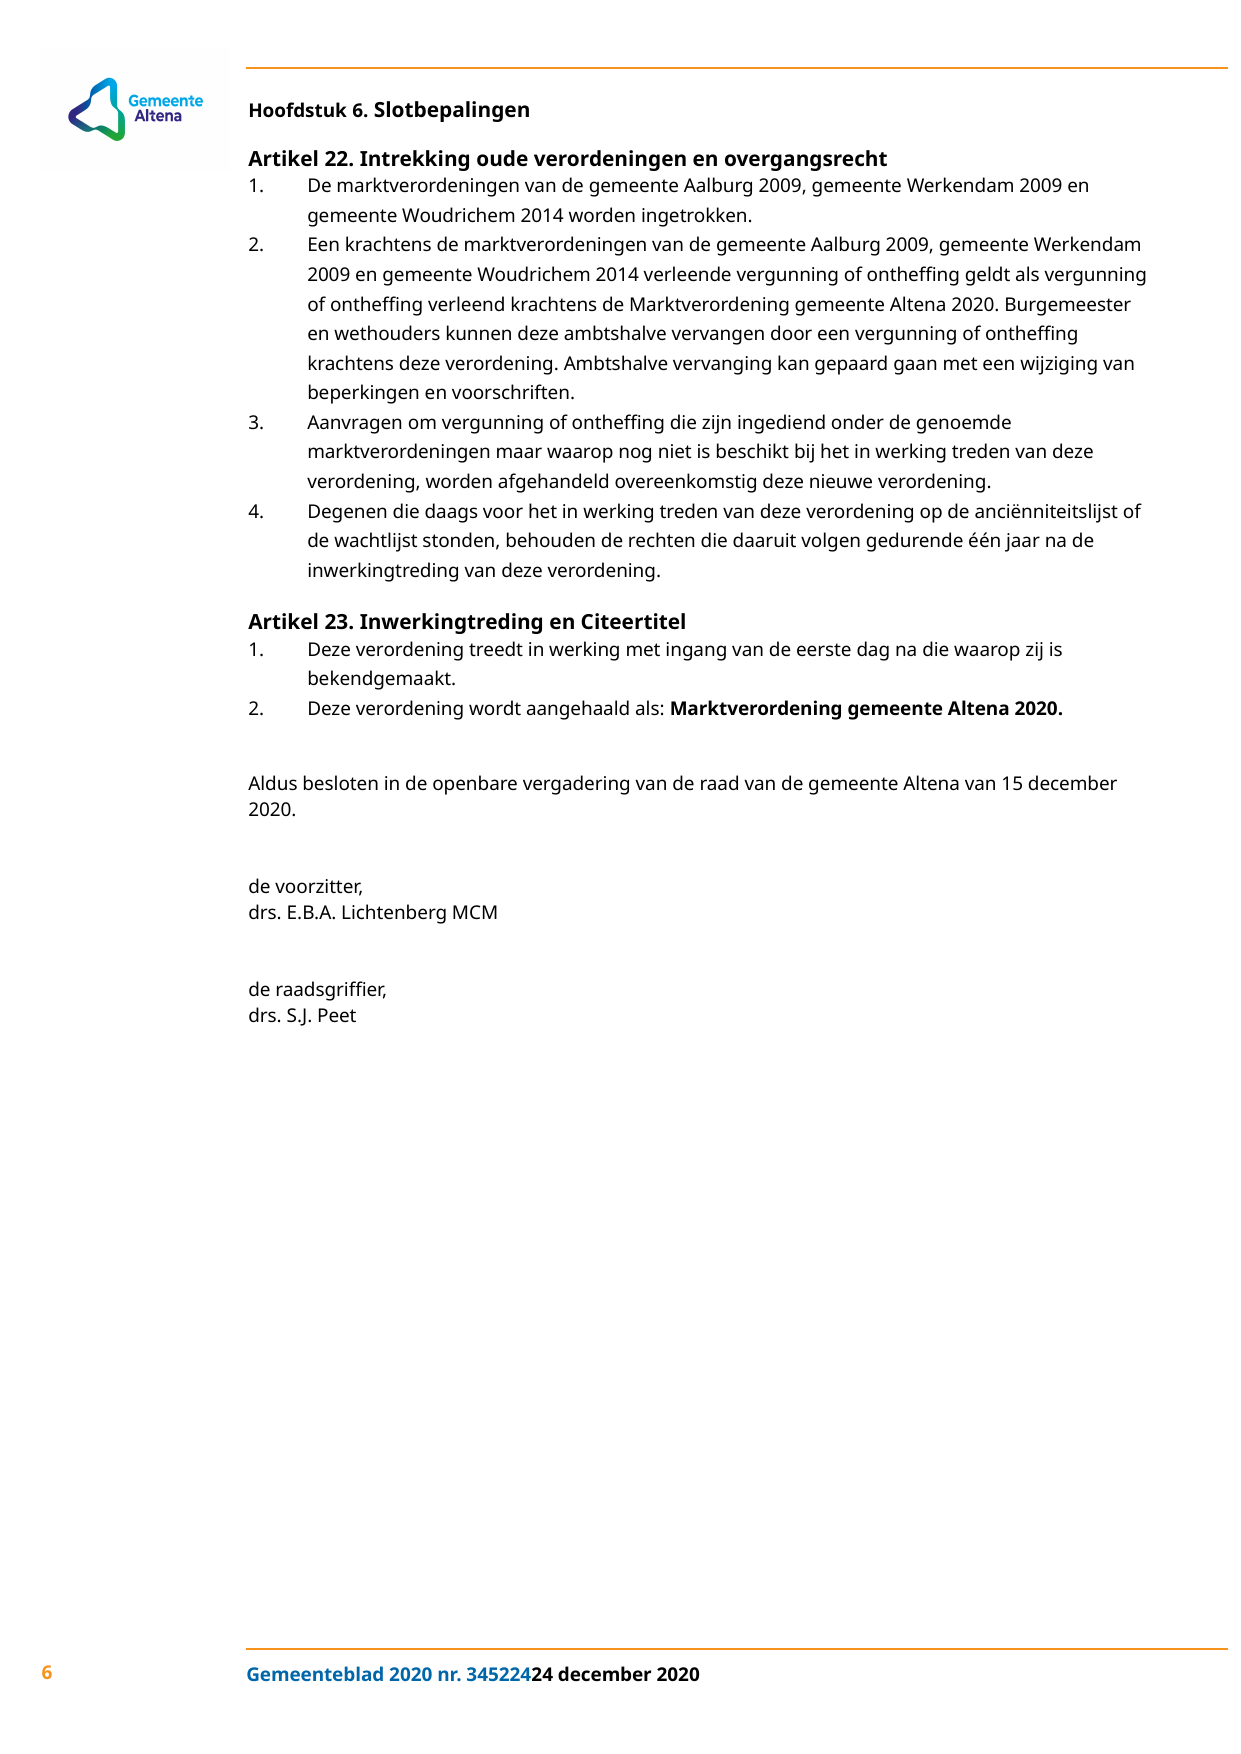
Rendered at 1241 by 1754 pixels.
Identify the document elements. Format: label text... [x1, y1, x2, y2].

picture [41, 47, 231, 172]
text drs. E.B.A. Lichtenberg MCM [248, 899, 1152, 925]
list De marktverordeningen van de gemeente Aalburg 2009, gemeente Werkendam 2009 en gemeente Woudrichem 2014 worden ingetrokken. [248, 172, 1152, 228]
text de raadsgriffier, [248, 976, 1152, 1002]
list Deze verordening wordt aangehaald als: Marktverordening gemeente Altena 2020. [248, 695, 1152, 721]
text Artikel 22. Intrekking oude verordeningen en overgangsrecht [248, 144, 1152, 172]
text drs. S.J. Peet [248, 1002, 1152, 1028]
text Hoofdstuk 6. Slotbepalingen [248, 95, 1152, 123]
text de voorzitter, [248, 873, 1152, 899]
text Aldus besloten in de openbare vergadering van de raad van de gemeente Altena van 15 december 2020. [248, 770, 1152, 822]
list Deze verordening treedt in werking met ingang van de eerste dag na die waarop zij is bekendgemaakt. [248, 636, 1152, 691]
list Aanvragen om vergunning of ontheffing die zijn ingediend onder de genoemde marktverordeningen maar waarop nog niet is beschikt bij het in werking treden van deze verordening, worden afgehandeld overeenkomstig deze nieuwe verordening. [248, 409, 1152, 494]
text Artikel 23. Inwerkingtreding en Citeertitel [248, 607, 1152, 636]
list Een krachtens de marktverordeningen van de gemeente Aalburg 2009, gemeente Werkendam 2009 en gemeente Woudrichem 2014 verleende vergunning of ontheffing geldt als vergunning of ontheffing verleend krachtens de Marktverordening gemeente Altena 2020. Burgemeester en wethouders kunnen deze ambtshalve vervangen door een vergunning of ontheffing krachtens deze verordening. Ambtshalve vervanging kan gepaard gaan met een wijziging van beperkingen en voorschriften. [248, 232, 1152, 405]
list Degenen die daags voor het in werking treden van deze verordening op de anciënniteitslijst of de wachtlijst stonden, behouden de rechten die daaruit volgen gedurende één jaar na de inwerkingtreding van deze verordening. [248, 498, 1152, 583]
